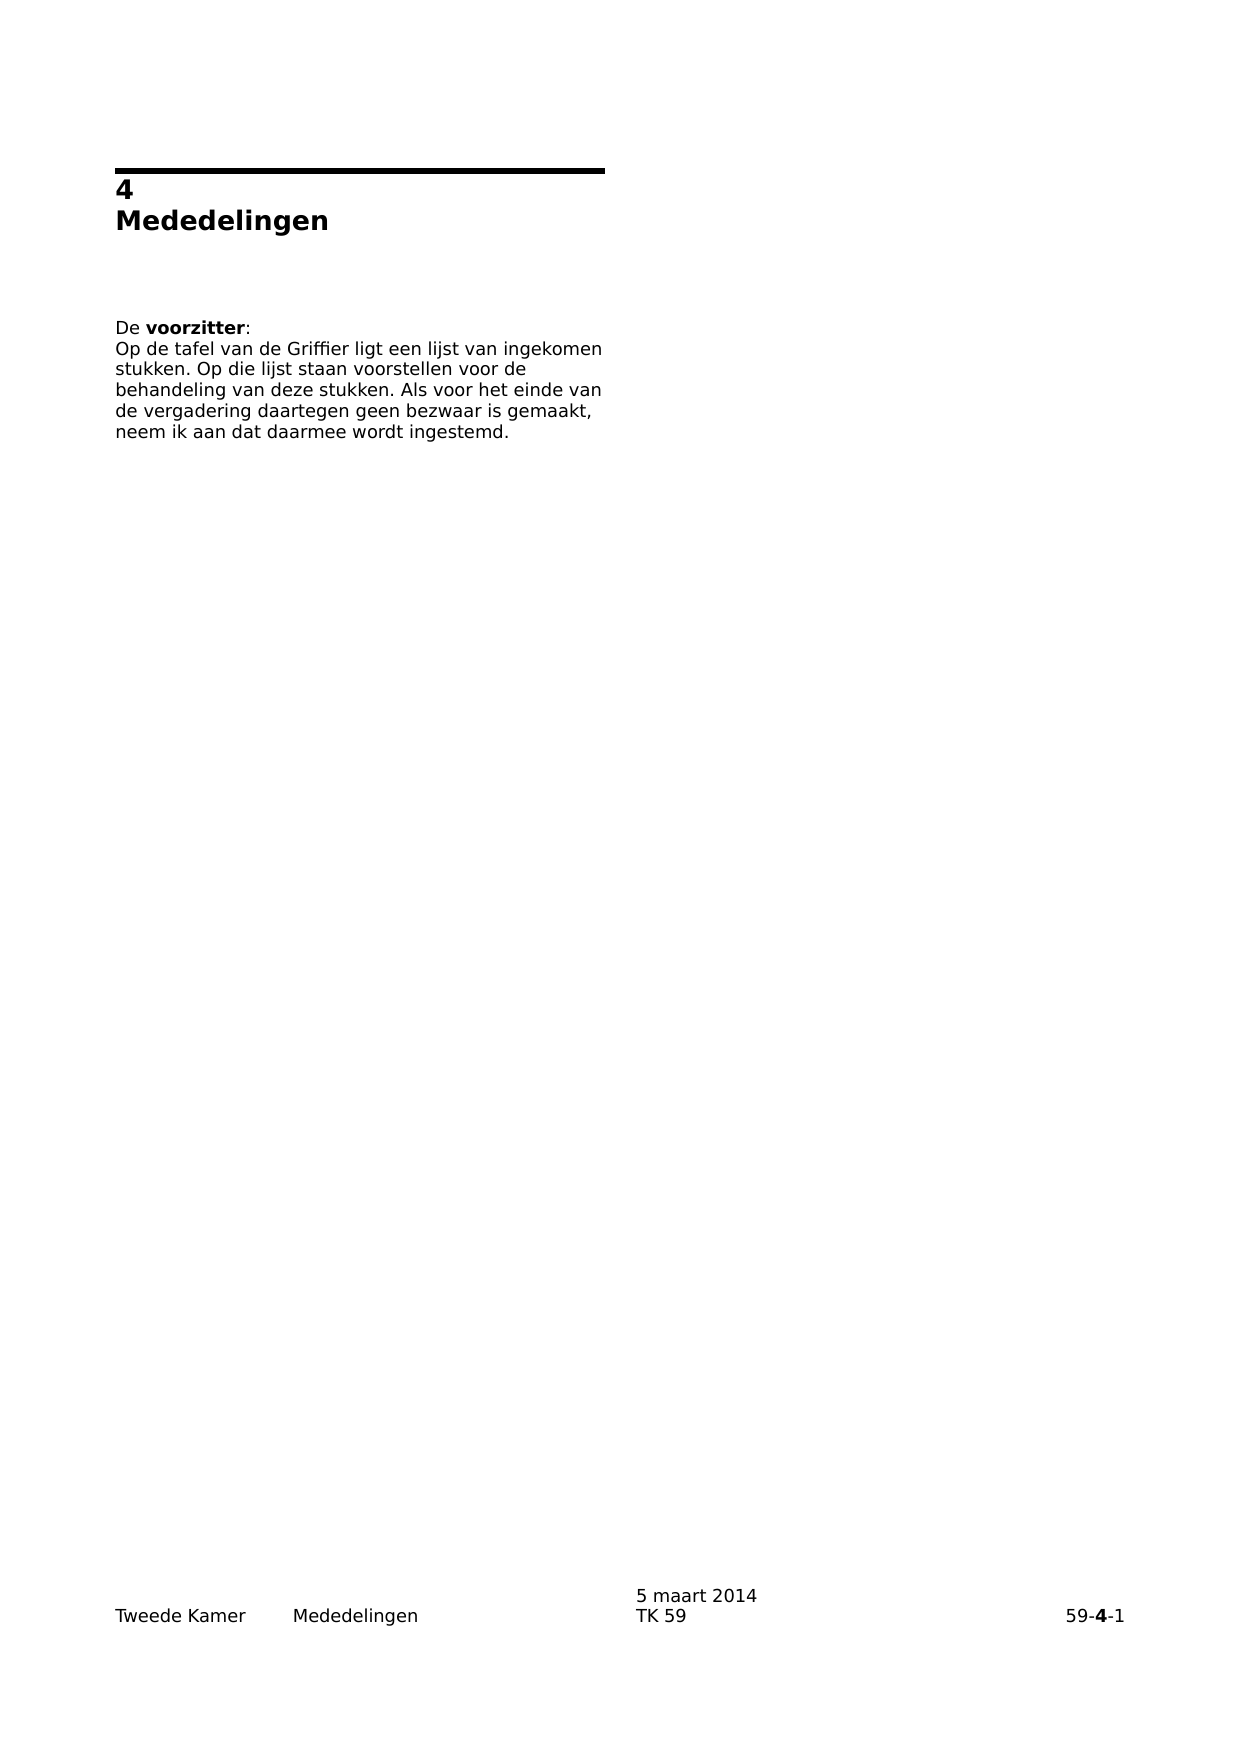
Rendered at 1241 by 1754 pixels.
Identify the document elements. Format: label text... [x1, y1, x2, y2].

text De voorzitter: [115, 318, 605, 338]
text Op de tafel van de Griffier ligt een lijst van ingekomen stukken. Op die lijst staan voorstellen voor de behandeling van deze stukken. Als voor het einde van de vergadering daartegen geen bezwaar is gemaakt, neem ik aan dat daarmee wordt ingestemd. [115, 338, 605, 442]
title 4 Mededelingen [115, 174, 605, 237]
